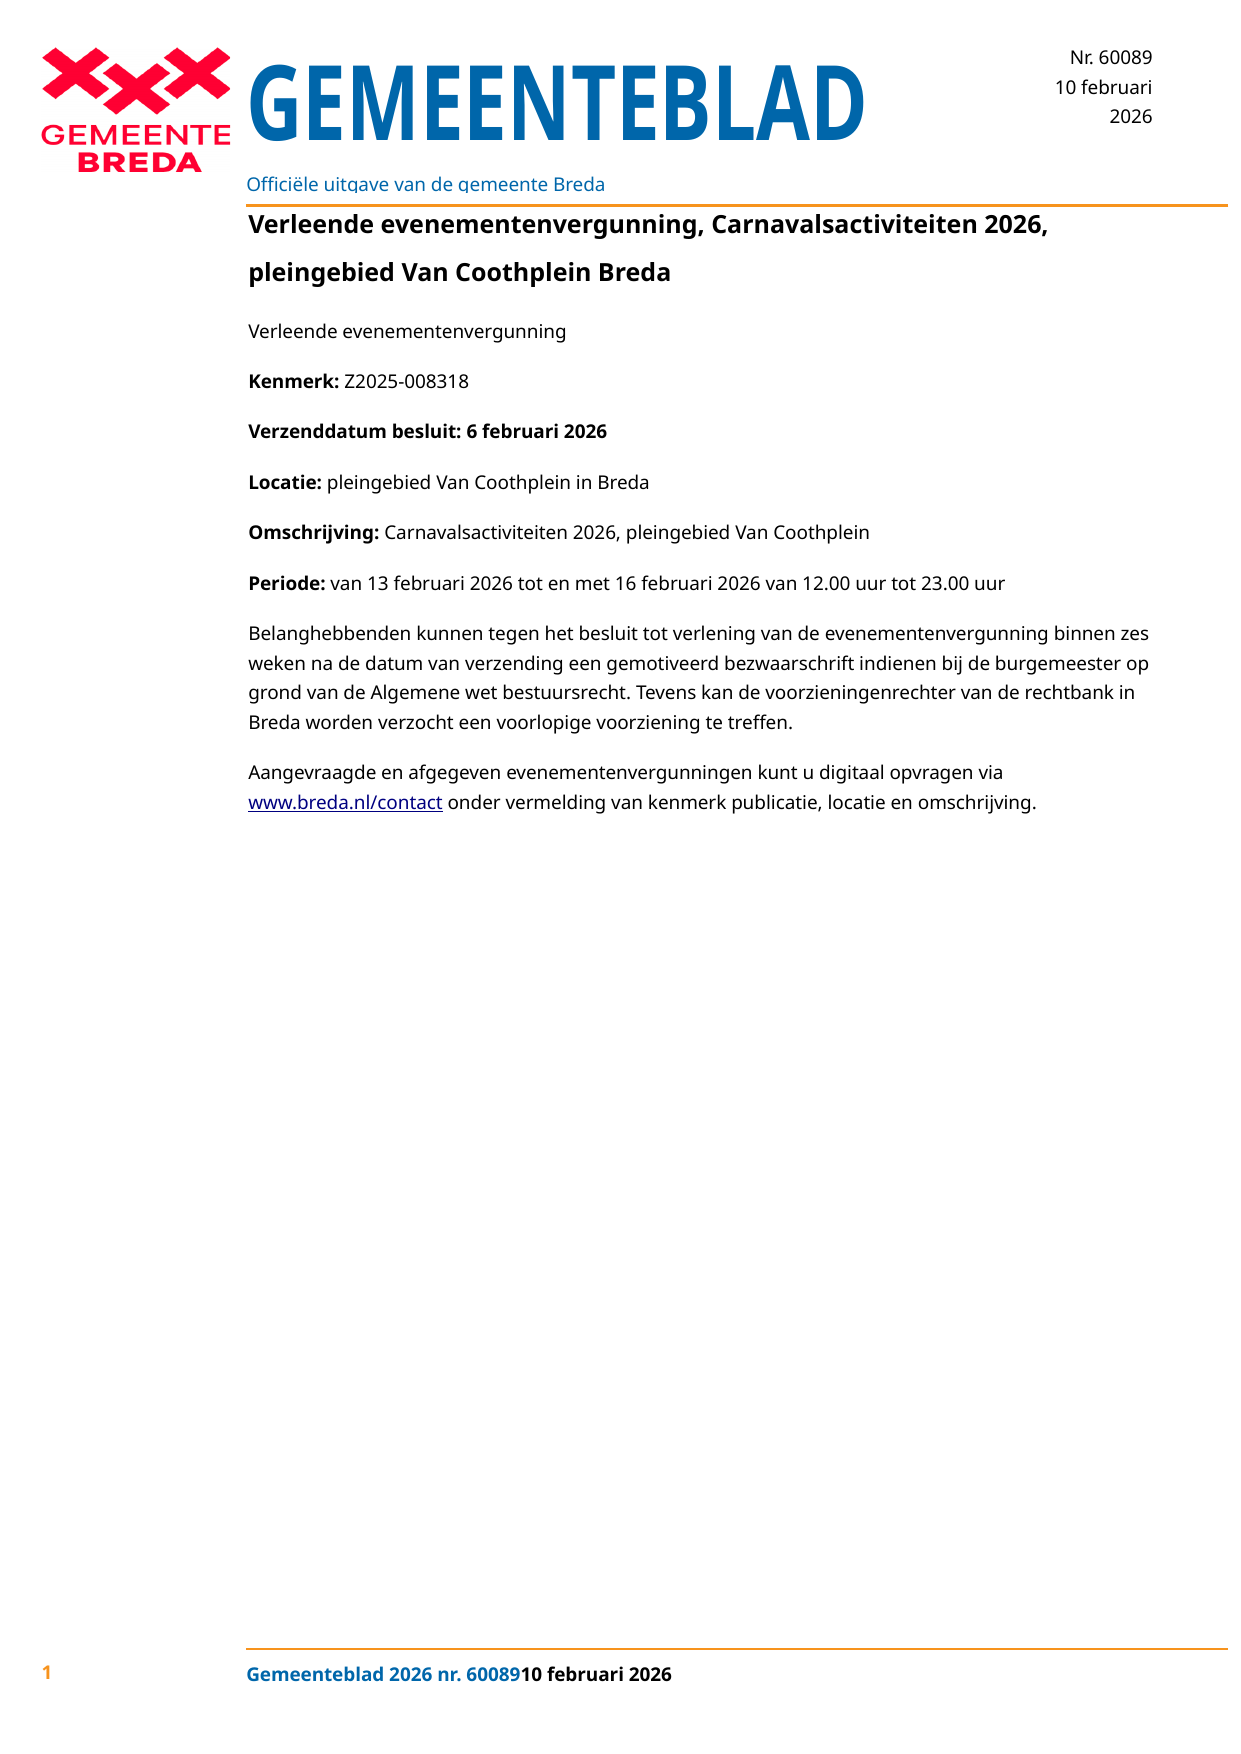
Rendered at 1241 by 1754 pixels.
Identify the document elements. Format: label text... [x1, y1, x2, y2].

text Verleende evenementenvergunning, Carnavalsactiviteiten 2026, pleingebied Van Coothplein Breda [248, 207, 1152, 288]
picture [41, 47, 231, 172]
text Verzenddatum besluit: 6 februari 2026 [248, 419, 1152, 444]
text Locatie: pleingebied Van Coothplein in Breda [248, 469, 1152, 495]
text Kenmerk: Z2025-008318 [248, 368, 1152, 394]
text Omschrijving: Carnavalsactiviteiten 2026, pleingebied Van Coothplein [248, 519, 1152, 545]
text Periode: van 13 februari 2026 tot en met 16 februari 2026 van 12.00 uur tot 23.00 uur [248, 570, 1152, 596]
text Verleende evenementenvergunning [248, 318, 1152, 344]
text Belanghebbenden kunnen tegen het besluit tot verlening van de evenementenvergunning binnen zes weken na de datum van verzending een gemotiveerd bezwaarschrift indienen bij de burgemeester op grond van de Algemene wet bestuursrecht. Tevens kan de voorzieningenrechter van de rechtbank in Breda worden verzocht een voorlopige voorziening te treffen. [248, 620, 1152, 735]
text Aangevraagde en afgegeven evenementenvergunningen kunt u digitaal opvragen via www.breda.nl/contact onder vermelding van kenmerk publicatie, locatie en omschrijving. [248, 759, 1152, 815]
